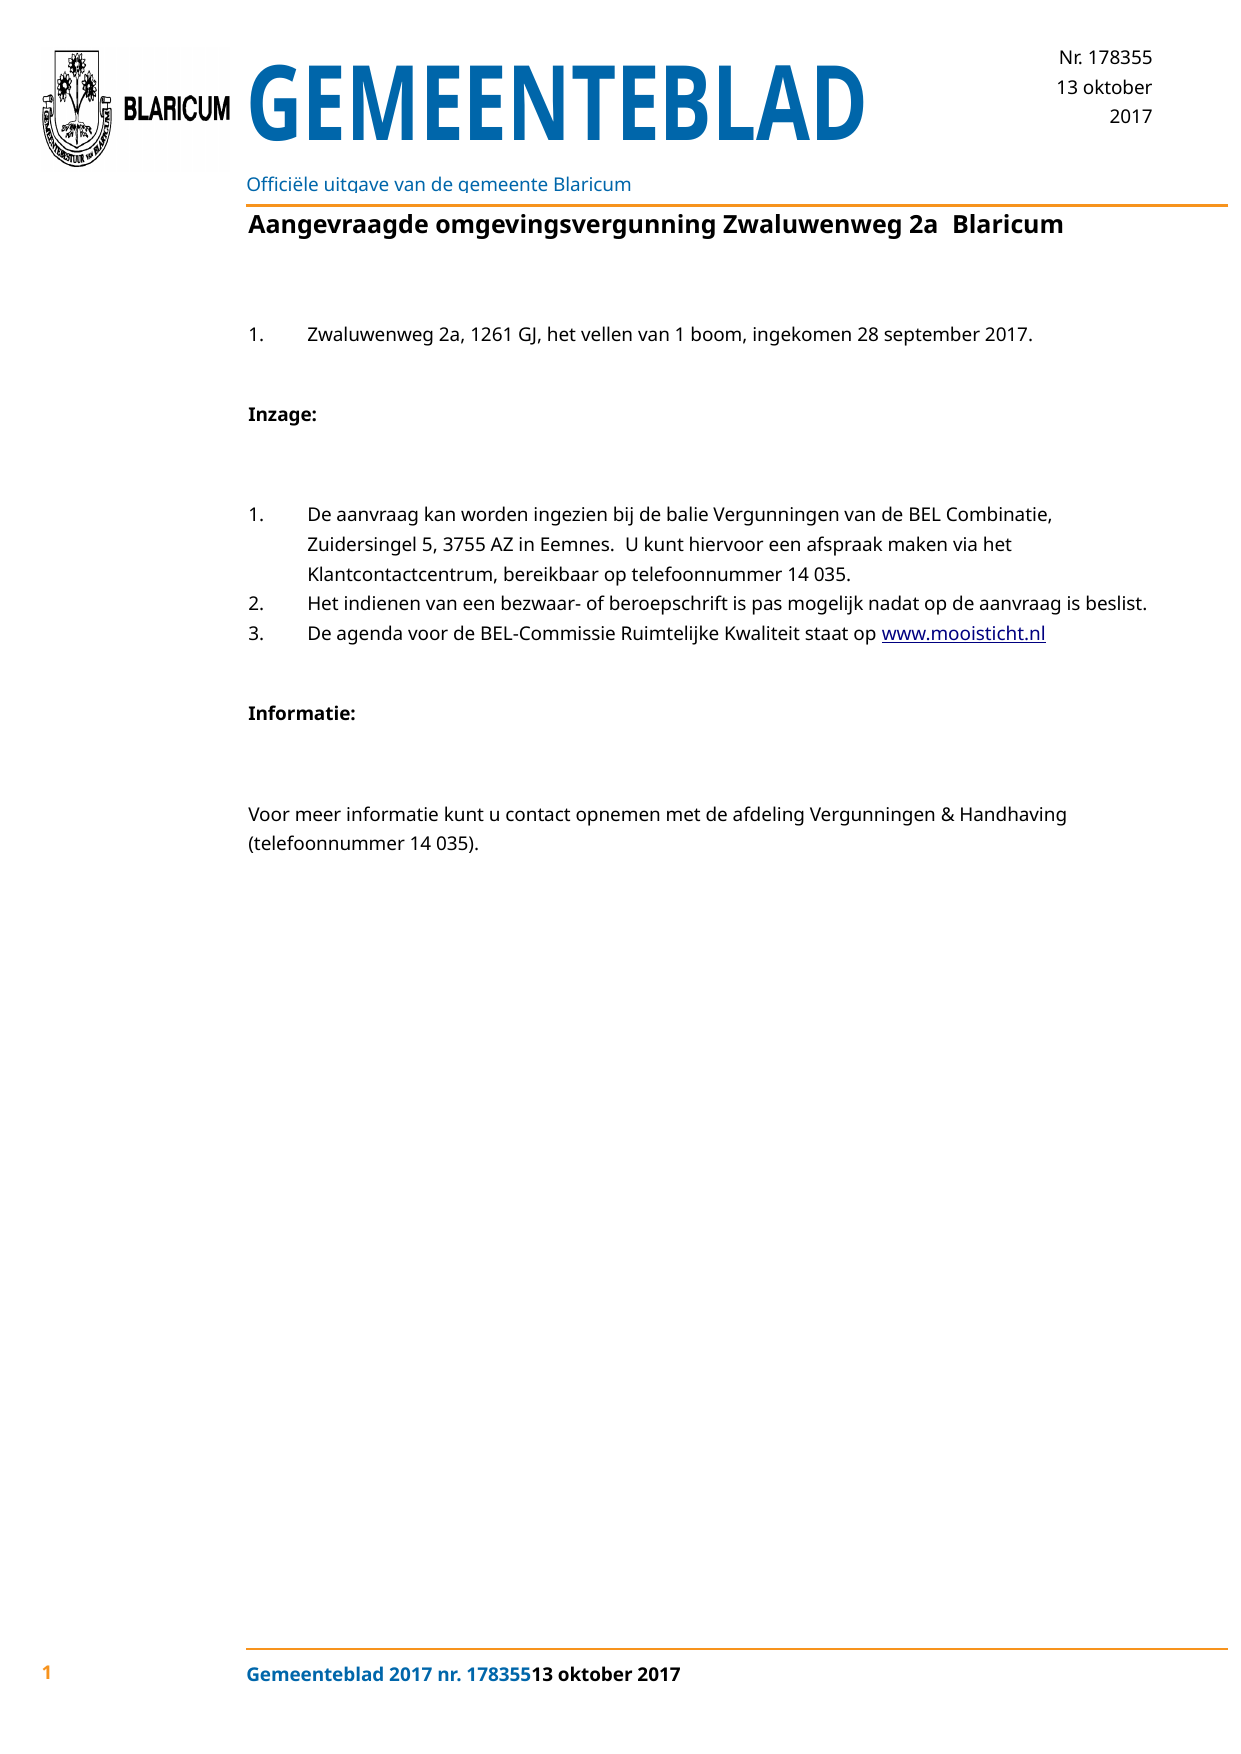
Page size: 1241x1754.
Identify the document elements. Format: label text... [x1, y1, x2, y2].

text Inzage: [248, 401, 1152, 426]
text Informatie: [248, 700, 1152, 726]
list De aanvraag kan worden ingezien bij de balie Vergunningen van de BEL Combinatie, Zuidersingel 5, 3755 AZ in Eemnes. U kunt hiervoor een afspraak maken via het Klantcontactcentrum, bereikbaar op telefoonnummer 14 035. [248, 502, 1152, 586]
list Het indienen van een bezwaar- of beroepschrift is pas mogelijk nadat op de aanvraag is beslist. [248, 590, 1152, 616]
text Voor meer informatie kunt u contact opnemen met de afdeling Vergunningen & Handhaving (telefoonnummer 14 035). [248, 801, 1152, 856]
list De agenda voor de BEL-Commissie Ruimtelijke Kwaliteit staat op www.mooisticht.nl [248, 620, 1152, 646]
list Zwaluwenweg 2a, 1261 GJ, het vellen van 1 boom, ingekomen 28 september 2017. [248, 321, 1152, 346]
text Aangevraagde omgevingsvergunning Zwaluwenweg 2a Blaricum [248, 207, 1152, 241]
picture [41, 47, 231, 172]
